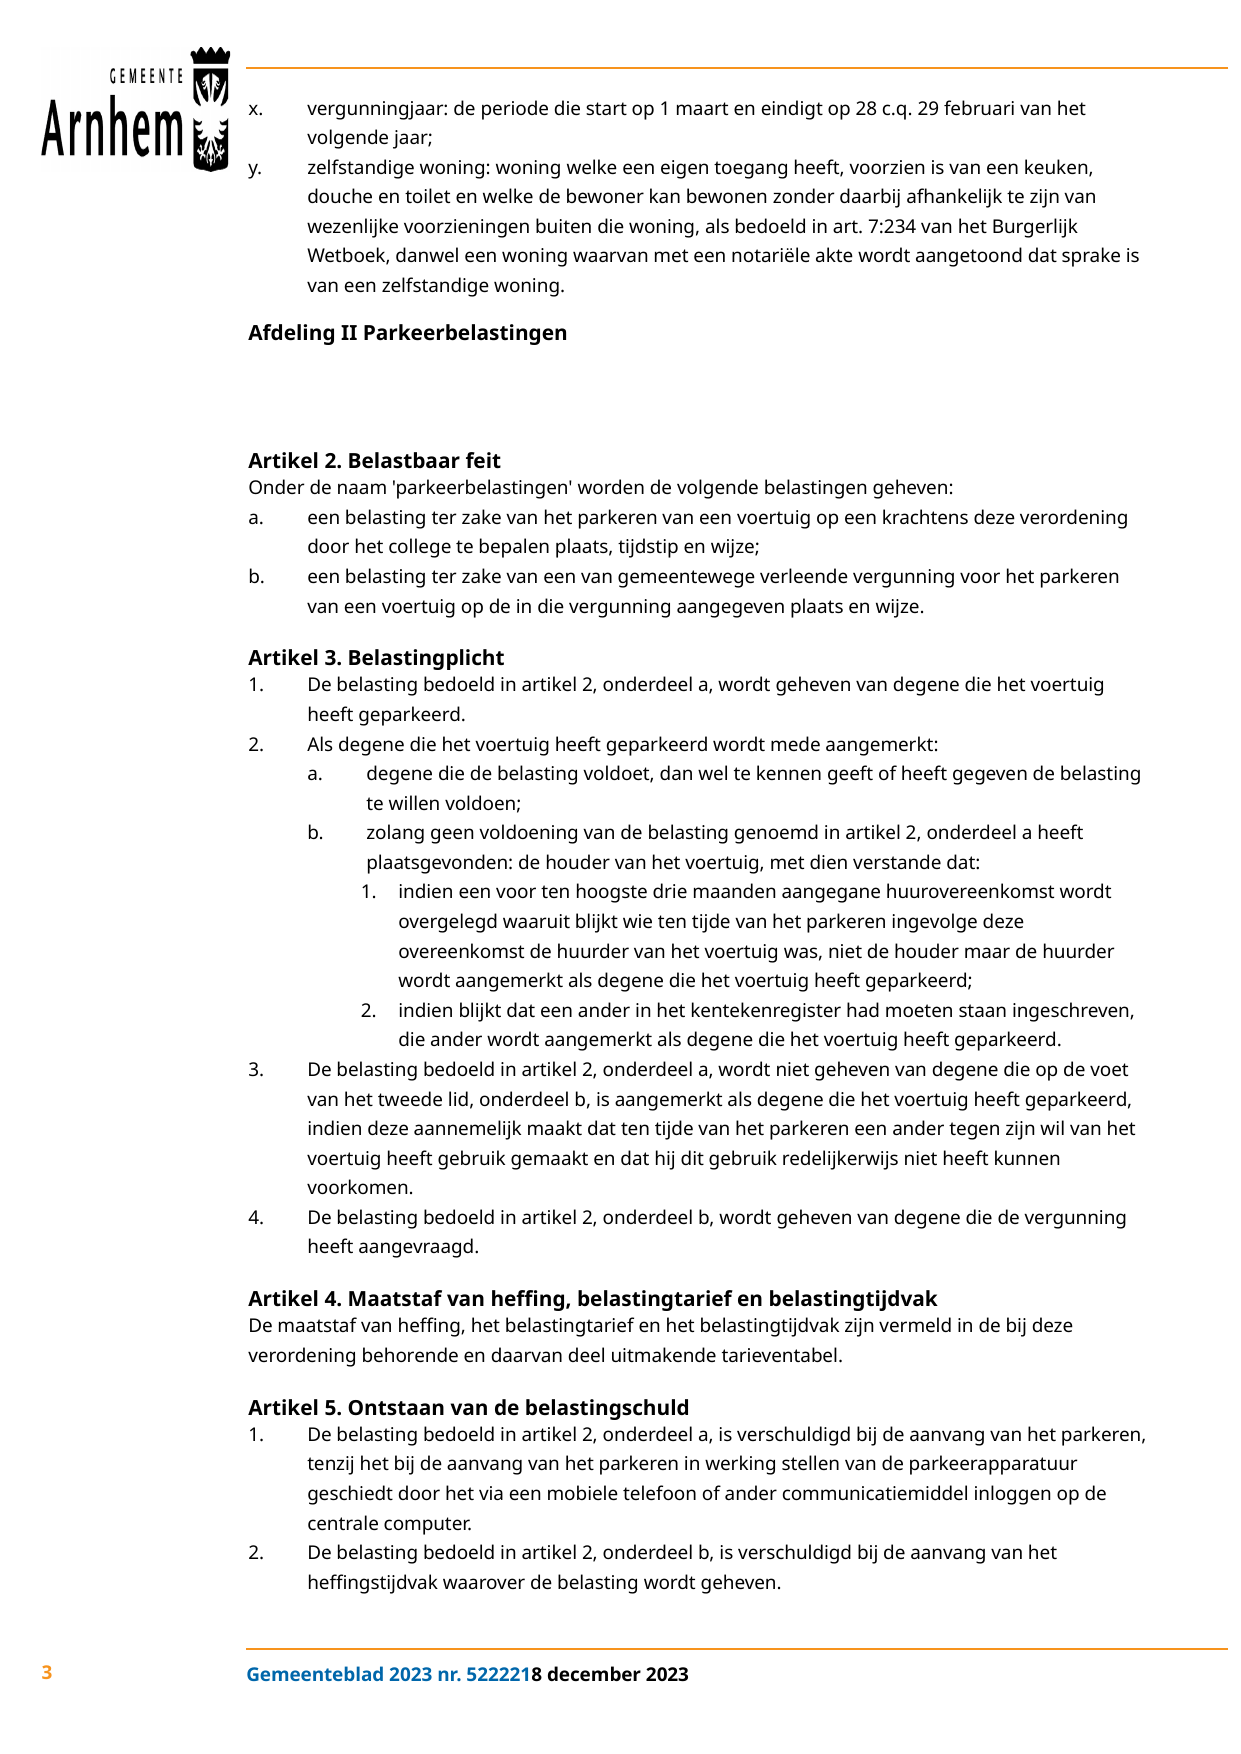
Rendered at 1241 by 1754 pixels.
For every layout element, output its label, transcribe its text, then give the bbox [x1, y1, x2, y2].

list indien blijkt dat een ander in het kentekenregister had moeten staan ingeschreven, die ander wordt aangemerkt als degene die het voertuig heeft geparkeerd. [361, 997, 1152, 1052]
list een belasting ter zake van een van gemeentewege verleende vergunning voor het parkeren van een voertuig op de in die vergunning aangegeven plaats en wijze. [248, 563, 1152, 618]
list De belasting bedoeld in artikel 2, onderdeel b, wordt geheven van degene die de vergunning heeft aangevraagd. [248, 1204, 1152, 1259]
list een belasting ter zake van het parkeren van een voertuig op een krachtens deze verordening door het college te bepalen plaats, tijdstip en wijze; [248, 504, 1152, 559]
list De belasting bedoeld in artikel 2, onderdeel b, is verschuldigd bij de aanvang van het heffingstijdvak waarover de belasting wordt geheven. [248, 1539, 1152, 1595]
list zelfstandige woning: woning welke een eigen toegang heeft, voorzien is van een keuken, douche en toilet en welke de bewoner kan bewonen zonder daarbij afhankelijk te zijn van wezenlijke voorzieningen buiten die woning, als bedoeld in art. 7:234 van het Burgerlijk Wetboek, danwel een woning waarvan met een notariële akte wordt aangetoond dat sprake is van een zelfstandige woning. [248, 154, 1152, 298]
text Artikel 4. Maatstaf van heffing, belastingtarief en belastingtijdvak [248, 1284, 1152, 1313]
list De belasting bedoeld in artikel 2, onderdeel a, wordt niet geheven van degene die op de voet van het tweede lid, onderdeel b, is aangemerkt als degene die het voertuig heeft geparkeerd, indien deze aannemelijk maakt dat ten tijde van het parkeren een ander tegen zijn wil van het voertuig heeft gebruik gemaakt en dat hij dit gebruik redelijkerwijs niet heeft kunnen voorkomen. [248, 1056, 1152, 1200]
text Onder de naam 'parkeerbelastingen' worden de volgende belastingen geheven: [248, 474, 1152, 500]
list De belasting bedoeld in artikel 2, onderdeel a, is verschuldigd bij de aanvang van het parkeren, tenzij het bij de aanvang van het parkeren in werking stellen van de parkeerapparatuur geschiedt door het via een mobiele telefoon of ander communicatiemiddel inloggen op de centrale computer. [248, 1421, 1152, 1536]
list De belasting bedoeld in artikel 2, onderdeel a, wordt geheven van degene die het voertuig heeft geparkeerd. [248, 672, 1152, 727]
list vergunningjaar: de periode die start op 1 maart en eindigt op 28 c.q. 29 februari van het volgende jaar; [248, 95, 1152, 150]
list zolang geen voldoening van de belasting genoemd in artikel 2, onderdeel a heeft plaatsgevonden: de houder van het voertuig, met dien verstande dat: [307, 819, 1152, 875]
picture [41, 47, 231, 172]
text Artikel 5. Ontstaan van de belastingschuld [248, 1393, 1152, 1421]
list degene die de belasting voldoet, dan wel te kennen geeft of heeft gegeven de belasting te willen voldoen; [307, 760, 1152, 816]
list Als degene die het voertuig heeft geparkeerd wordt mede aangemerkt: [248, 731, 1152, 757]
text Artikel 2. Belastbaar feit [248, 446, 1152, 474]
text Afdeling II Parkeerbelastingen [248, 318, 1152, 346]
text Artikel 3. Belastingplicht [248, 643, 1152, 672]
list indien een voor ten hoogste drie maanden aangegane huurovereenkomst wordt overgelegd waaruit blijkt wie ten tijde van het parkeren ingevolge deze overeenkomst de huurder van het voertuig was, niet de houder maar de huurder wordt aangemerkt als degene die het voertuig heeft geparkeerd; [361, 879, 1152, 993]
text De maatstaf van heffing, het belastingtarief en het belastingtijdvak zijn vermeld in de bij deze verordening behorende en daarvan deel uitmakende tarieventabel. [248, 1313, 1152, 1368]
